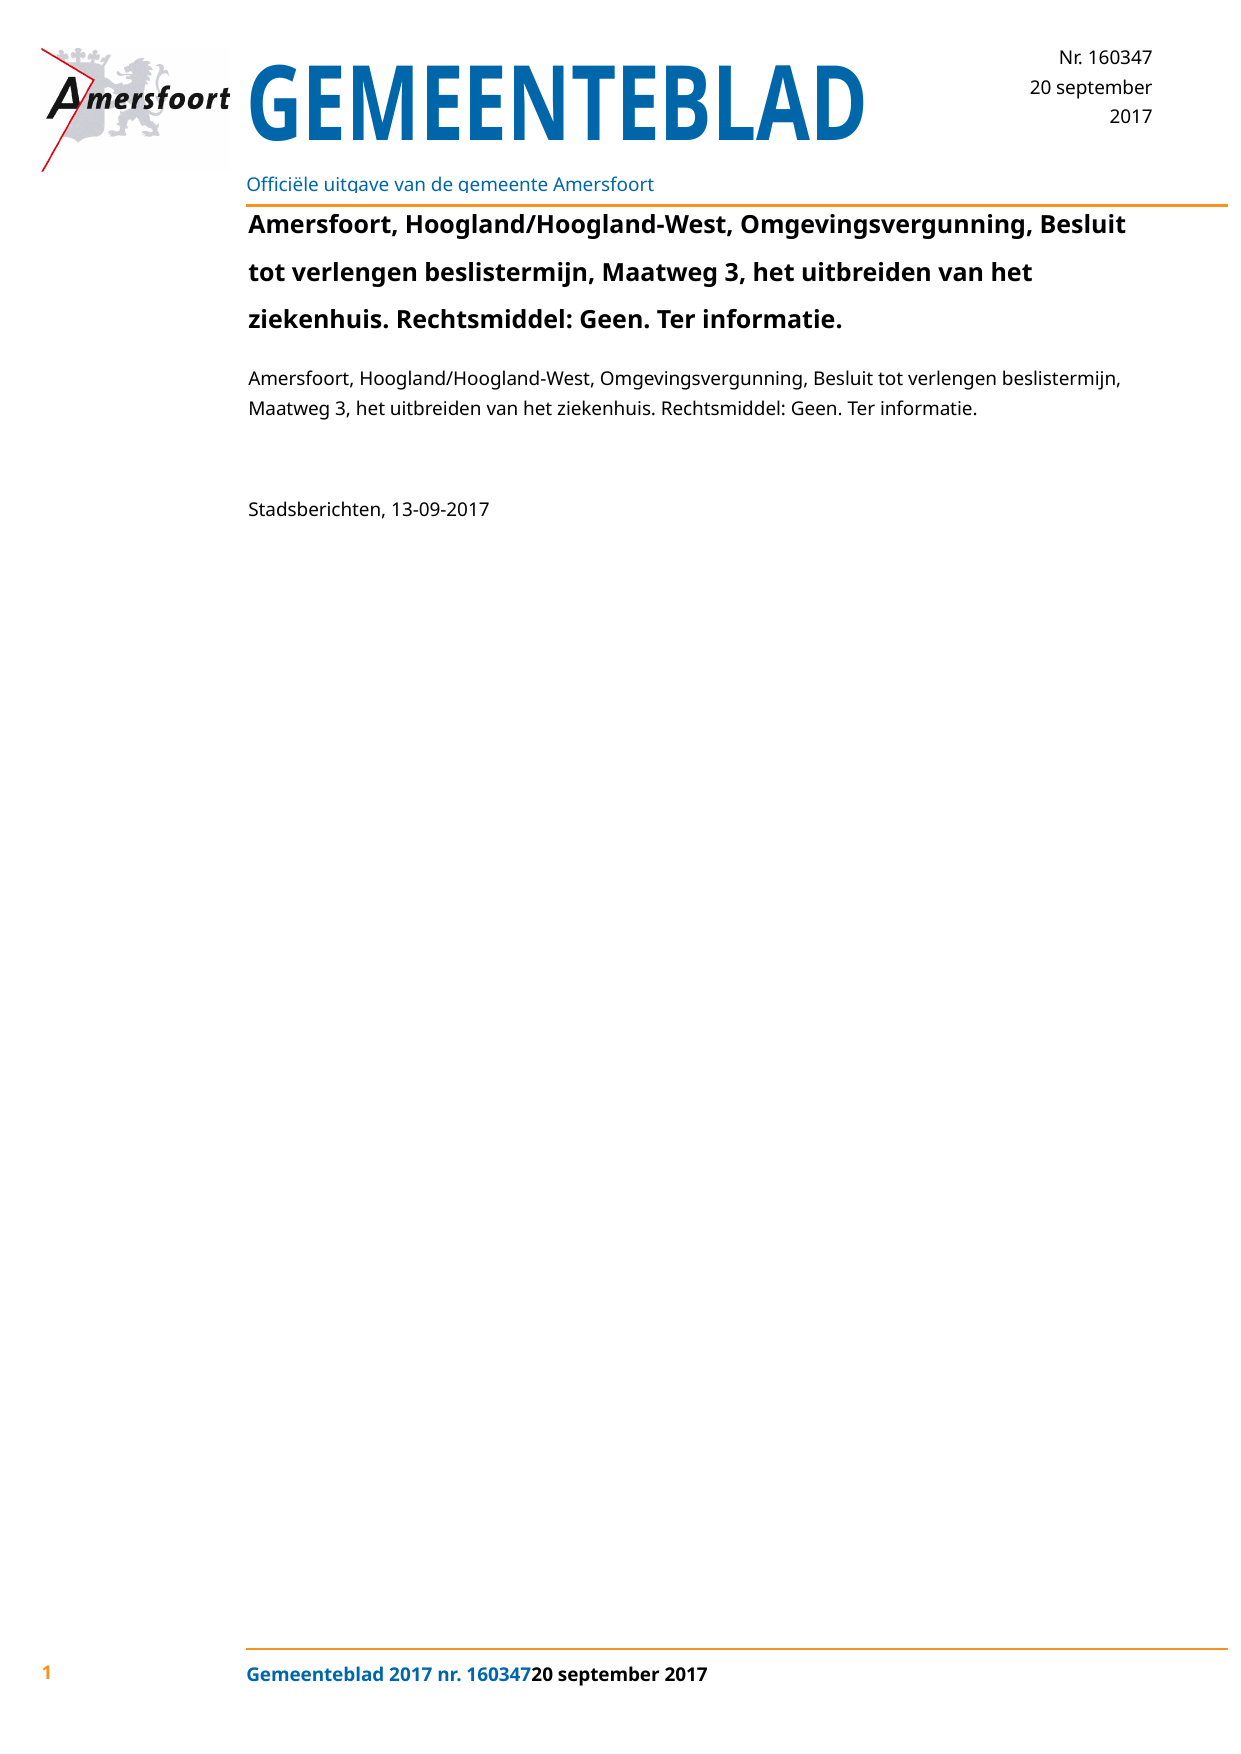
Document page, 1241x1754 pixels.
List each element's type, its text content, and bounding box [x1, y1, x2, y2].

picture [41, 47, 231, 172]
text Amersfoort, Hoogland/Hoogland-West, Omgevingsvergunning, Besluit tot verlengen beslistermijn, Maatweg 3, het uitbreiden van het ziekenhuis. Rechtsmiddel: Geen. Ter informatie. [248, 366, 1152, 421]
text Amersfoort, Hoogland/Hoogland-West, Omgevingsvergunning, Besluit tot verlengen beslistermijn, Maatweg 3, het uitbreiden van het ziekenhuis. Rechtsmiddel: Geen. Ter informatie. [248, 207, 1152, 336]
text Stadsberichten, 13-09-2017 [248, 496, 1152, 522]
